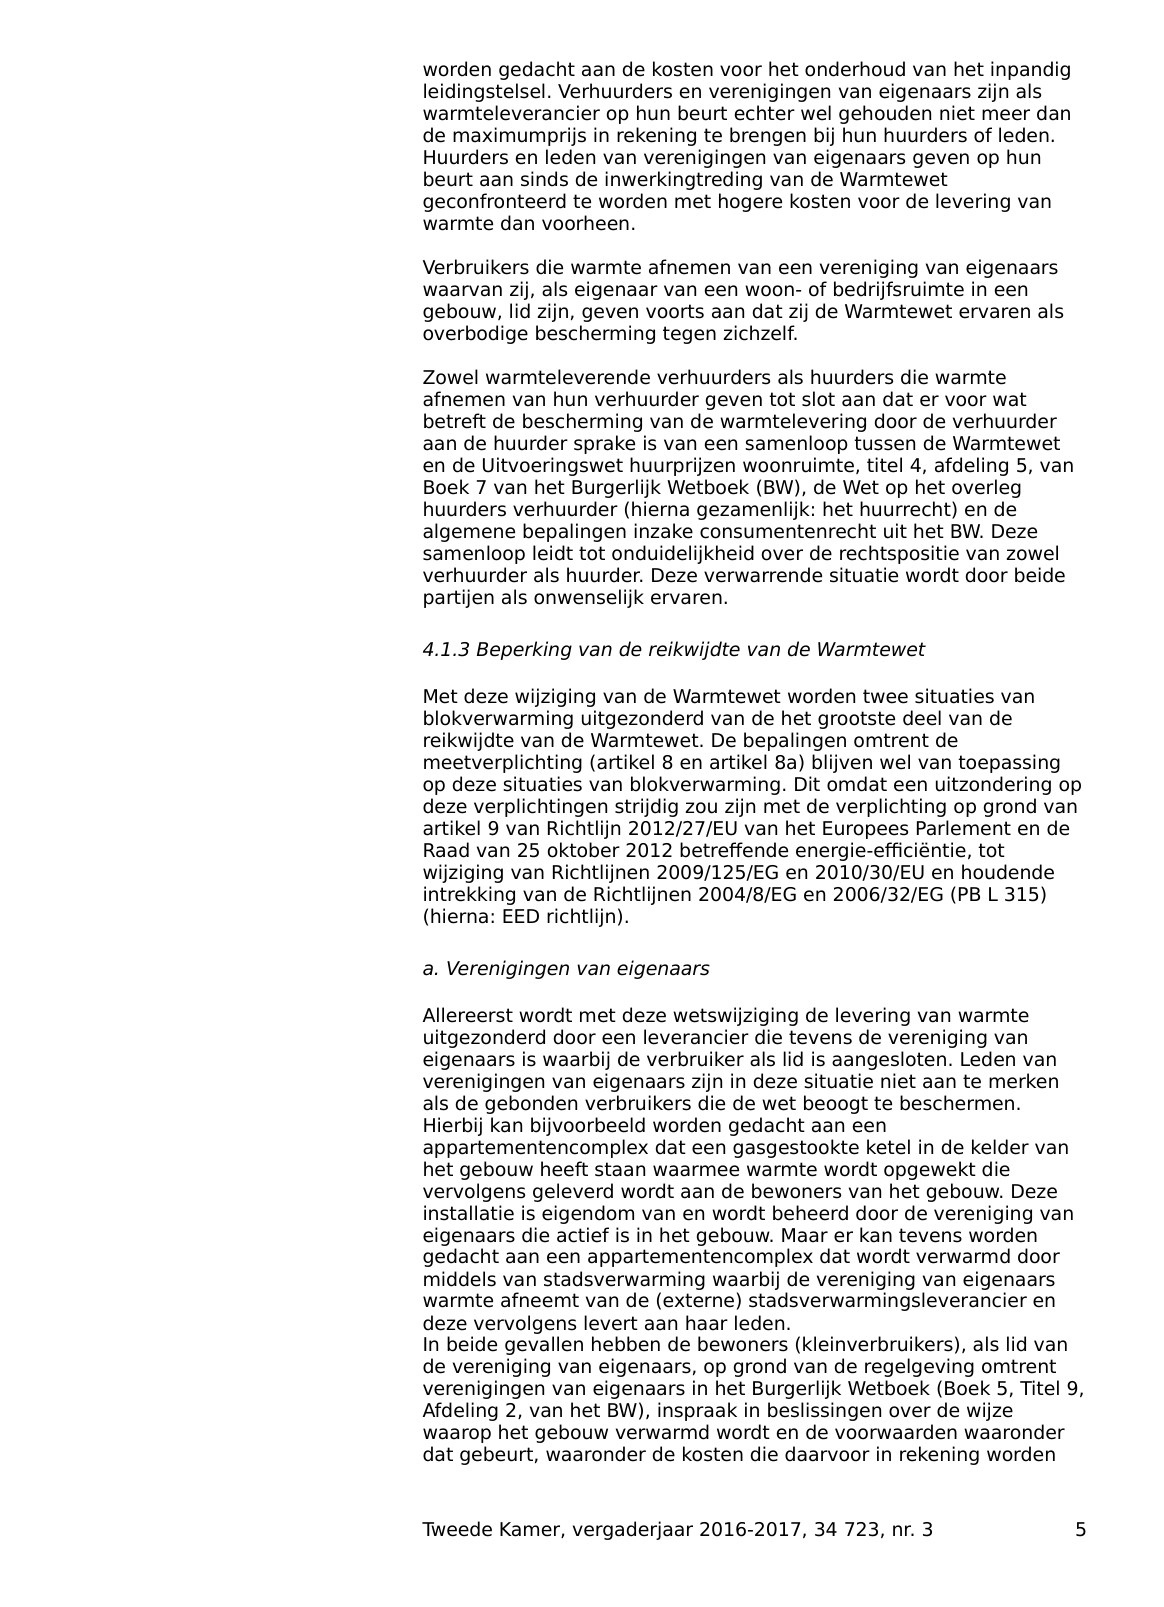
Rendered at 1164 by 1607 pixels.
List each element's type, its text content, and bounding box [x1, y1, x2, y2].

text Verbruikers die warmte afnemen van een vereniging van eigenaars waarvan zij, als eigenaar van een woon- of bedrijfsruimte in een gebouw, lid zijn, geven voorts aan dat zij de Warmtewet ervaren als overbodige bescherming tegen zichzelf. [422, 257, 1087, 345]
text Allereerst wordt met deze wetswijziging de levering van warmte uitgezonderd door een leverancier die tevens de vereniging van eigenaars is waarbij de verbruiker als lid is aangesloten. Leden van verenigingen van eigenaars zijn in deze situatie niet aan te merken als de gebonden verbruikers die de wet beoogt te beschermen. Hierbij kan bijvoorbeeld worden gedacht aan een appartementencomplex dat een gasgestookte ketel in de kelder van het gebouw heeft staan waarmee warmte wordt opgewekt die vervolgens geleverd wordt aan de bewoners van het gebouw. Deze installatie is eigendom van en wordt beheerd door de vereniging van eigenaars die actief is in het gebouw. Maar er kan tevens worden gedacht aan een appartementencomplex dat wordt verwarmd door middels van stadsverwarming waarbij de vereniging van eigenaars warmte afneemt van de (externe) stadsverwarmingsleverancier en deze vervolgens levert aan haar leden. [422, 1005, 1087, 1334]
text In beide gevallen hebben de bewoners (kleinverbruikers), als lid van de vereniging van eigenaars, op grond van de regelgeving omtrent verenigingen van eigenaars in het Burgerlijk Wetboek (Boek 5, Titel 9, Afdeling 2, van het BW), inspraak in beslissingen over de wijze waarop het gebouw verwarmd wordt en de voorwaarden waaronder dat gebeurt, waaronder de kosten die daarvoor in rekening worden [422, 1334, 1087, 1466]
text worden gedacht aan de kosten voor het onderhoud van het inpandig leidingstelsel. Verhuurders en verenigingen van eigenaars zijn als warmteleverancier op hun beurt echter wel gehouden niet meer dan de maximumprijs in rekening te brengen bij hun huurders of leden. Huurders en leden van verenigingen van eigenaars geven op hun beurt aan sinds de inwerkingtreding van de Warmtewet geconfronteerd te worden met hogere kosten voor de levering van warmte dan voorheen. [422, 59, 1087, 235]
text Zowel warmteleverende verhuurders als huurders die warmte afnemen van hun verhuurder geven tot slot aan dat er voor wat betreft de bescherming van de warmtelevering door de verhuurder aan de huurder sprake is van een samenloop tussen de Warmtewet en de Uitvoeringswet huurprijzen woonruimte, titel 4, afdeling 5, van Boek 7 van het Burgerlijk Wetboek (BW), de Wet op het overleg huurders verhuurder (hierna gezamenlijk: het huurrecht) en de algemene bepalingen inzake consumentenrecht uit het BW. Deze samenloop leidt tot onduidelijkheid over de rechtspositie van zowel verhuurder als huurder. Deze verwarrende situatie wordt door beide partijen als onwenselijk ervaren. [422, 367, 1087, 609]
subtitle a. Verenigingen van eigenaars [422, 958, 1087, 980]
subtitle 4.1.3 Beperking van de reikwijdte van de Warmtewet [422, 639, 1087, 661]
text Met deze wijziging van de Warmtewet worden twee situaties van blokverwarming uitgezonderd van de het grootste deel van de reikwijdte van de Warmtewet. De bepalingen omtrent de meetverplichting (artikel 8 en artikel 8a) blijven wel van toepassing op deze situaties van blokverwarming. Dit omdat een uitzondering op deze verplichtingen strijdig zou zijn met de verplichting op grond van artikel 9 van Richtlijn 2012/27/EU van het Europees Parlement en de Raad van 25 oktober 2012 betreffende energie-efficiëntie, tot wijziging van Richtlijnen 2009/125/EG en 2010/30/EU en houdende intrekking van de Richtlijnen 2004/8/EG en 2006/32/EG (PB L 315) (hierna: EED richtlijn). [422, 686, 1087, 928]
